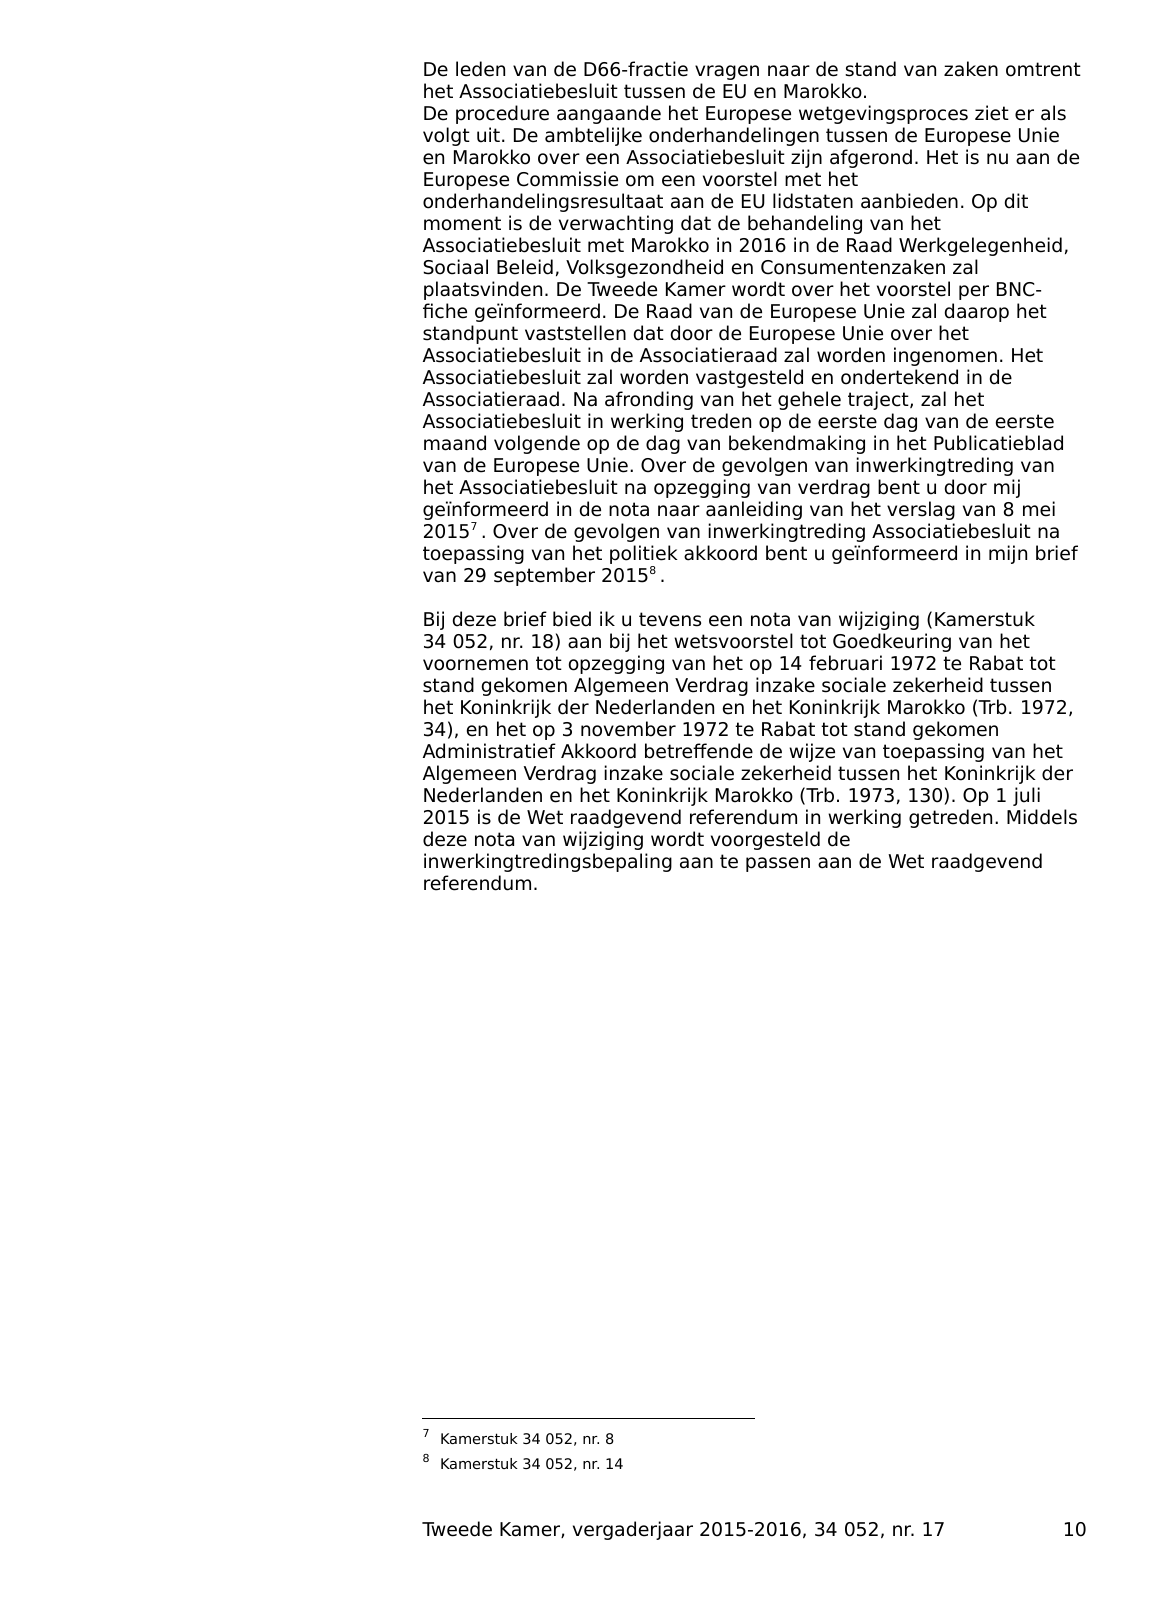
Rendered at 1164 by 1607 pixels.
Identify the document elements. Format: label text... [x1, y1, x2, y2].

text Kamerstuk 34 052, nr. 8 [422, 1427, 1087, 1449]
text Kamerstuk 34 052, nr. 14 [422, 1452, 1087, 1474]
text De procedure aangaande het Europese wetgevingsproces ziet er als volgt uit. De ambtelijke onderhandelingen tussen de Europese Unie en Marokko over een Associatiebesluit zijn afgerond. Het is nu aan de Europese Commissie om een voorstel met het onderhandelingsresultaat aan de EU lidstaten aanbieden. Op dit moment is de verwachting dat de behandeling van het Associatiebesluit met Marokko in 2016 in de Raad Werkgelegenheid, Sociaal Beleid, Volksgezondheid en Consumentenzaken zal plaatsvinden. De Tweede Kamer wordt over het voorstel per BNC-fiche geïnformeerd. De Raad van de Europese Unie zal daarop het standpunt vaststellen dat door de Europese Unie over het Associatiebesluit in de Associatieraad zal worden ingenomen. Het Associatiebesluit zal worden vastgesteld en ondertekend in de Associatieraad. Na afronding van het gehele traject, zal het Associatiebesluit in werking treden op de eerste dag van de eerste maand volgende op de dag van bekendmaking in het Publicatieblad van de Europese Unie. Over de gevolgen van inwerkingtreding van het Associatiebesluit na opzegging van verdrag bent u door mij geïnformeerd in de nota naar aanleiding van het verslag van 8 mei 2015. Over de gevolgen van inwerkingtreding Associatiebesluit na toepassing van het politiek akkoord bent u geïnformeerd in mijn brief van 29 september 2015. [422, 103, 1087, 587]
text Bij deze brief bied ik u tevens een nota van wijziging (Kamerstuk 34 052, nr. 18) aan bij het wetsvoorstel tot Goedkeuring van het voornemen tot opzegging van het op 14 februari 1972 te Rabat tot stand gekomen Algemeen Verdrag inzake sociale zekerheid tussen het Koninkrijk der Nederlanden en het Koninkrijk Marokko (Trb. 1972, 34), en het op 3 november 1972 te Rabat tot stand gekomen Administratief Akkoord betreffende de wijze van toepassing van het Algemeen Verdrag inzake sociale zekerheid tussen het Koninkrijk der Nederlanden en het Koninkrijk Marokko (Trb. 1973, 130). Op 1 juli 2015 is de Wet raadgevend referendum in werking getreden. Middels deze nota van wijziging wordt voorgesteld de inwerkingtredingsbepaling aan te passen aan de Wet raadgevend referendum. [422, 609, 1087, 894]
text De leden van de D66-fractie vragen naar de stand van zaken omtrent het Associatiebesluit tussen de EU en Marokko. [422, 59, 1087, 103]
